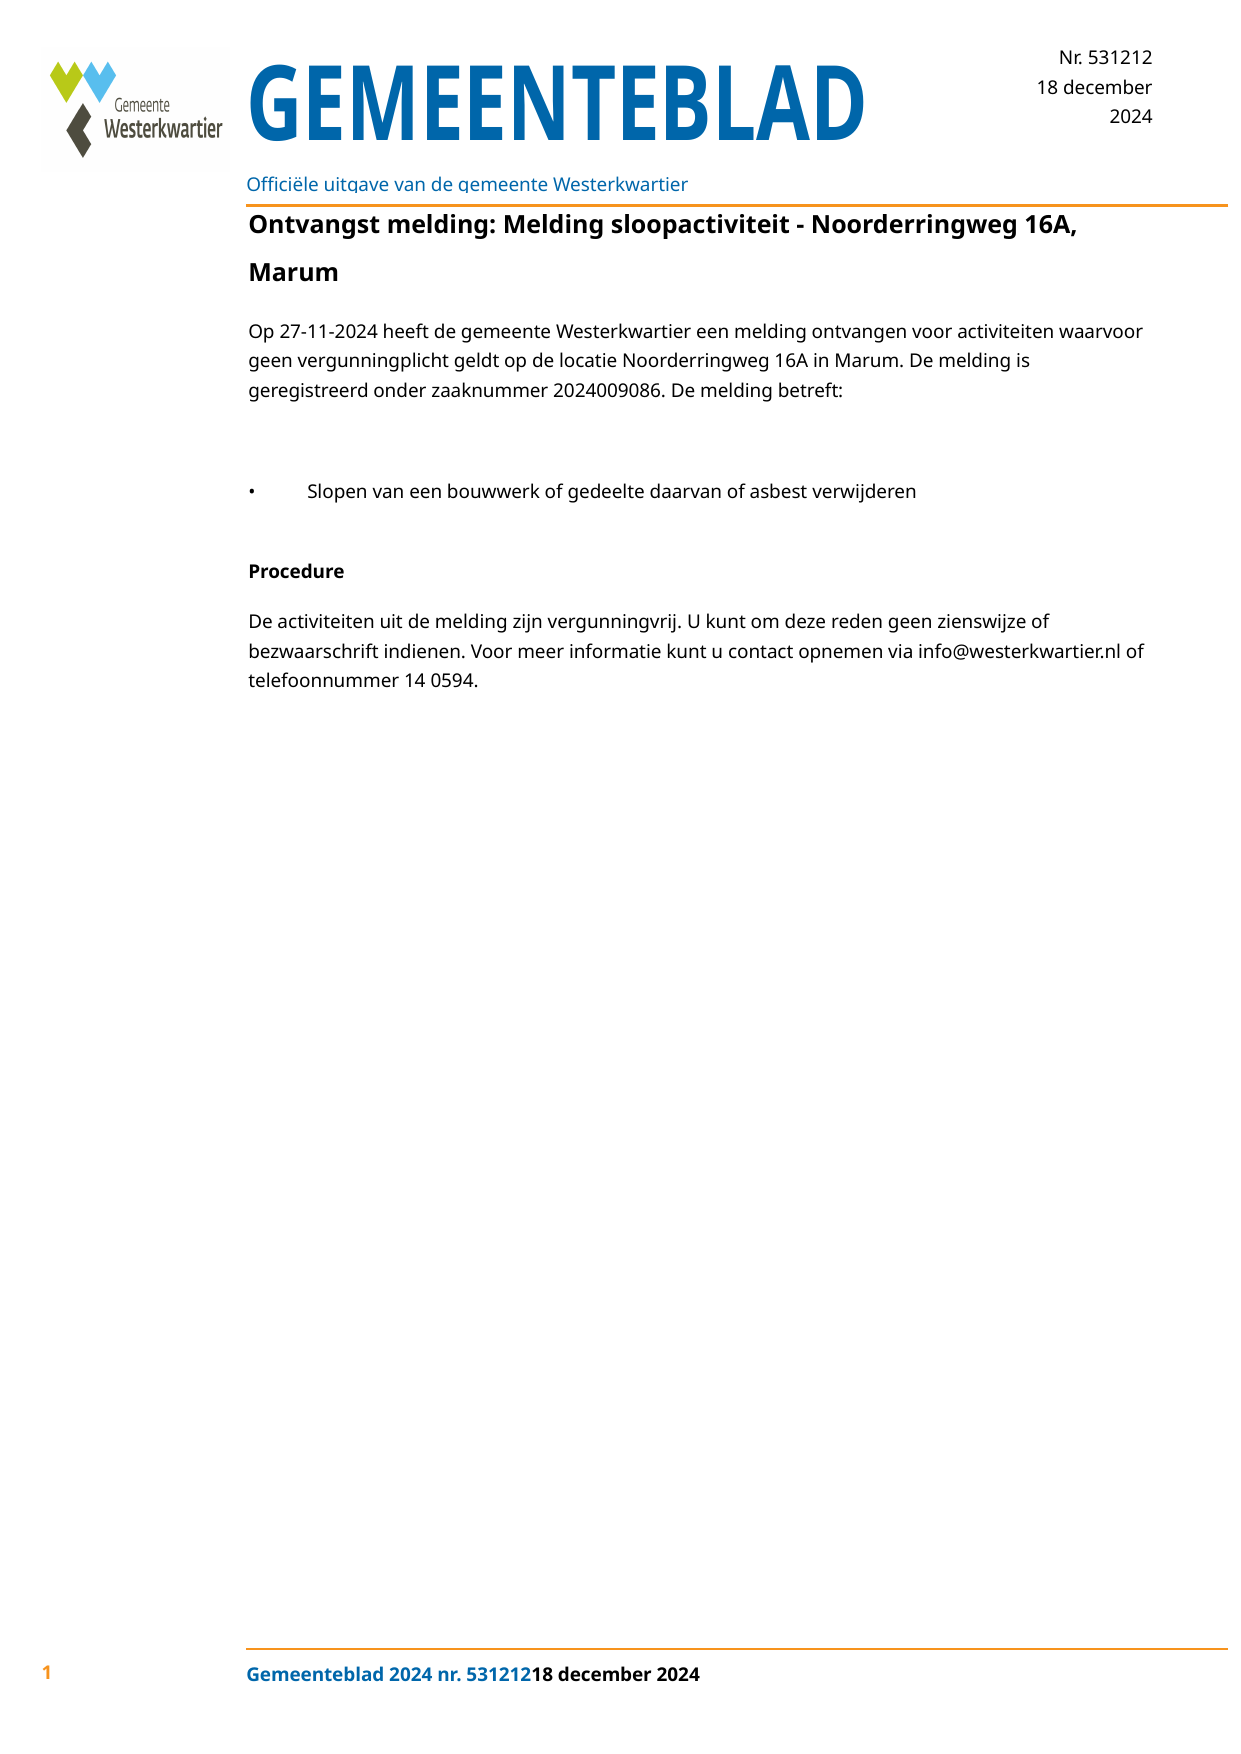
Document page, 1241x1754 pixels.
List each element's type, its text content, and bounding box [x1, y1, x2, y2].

text De activiteiten uit de melding zijn vergunningvrij. U kunt om deze reden geen zienswijze of bezwaarschrift indienen. Voor meer informatie kunt u contact opnemen via info@westerkwartier.nl of telefoonnummer 14 0594. [248, 608, 1152, 693]
text Op 27-11-2024 heeft de gemeente Westerkwartier een melding ontvangen voor activiteiten waarvoor geen vergunningplicht geldt op de locatie Noorderringweg 16A in Marum. De melding is geregistreerd onder zaaknummer 2024009086. De melding betreft: [248, 318, 1152, 403]
text Procedure [248, 558, 1152, 584]
picture [41, 47, 231, 172]
list Slopen van een bouwwerk of gedeelte daarvan of asbest verwijderen [248, 478, 1152, 504]
text Ontvangst melding: Melding sloopactiviteit - Noorderringweg 16A, Marum [248, 207, 1152, 288]
